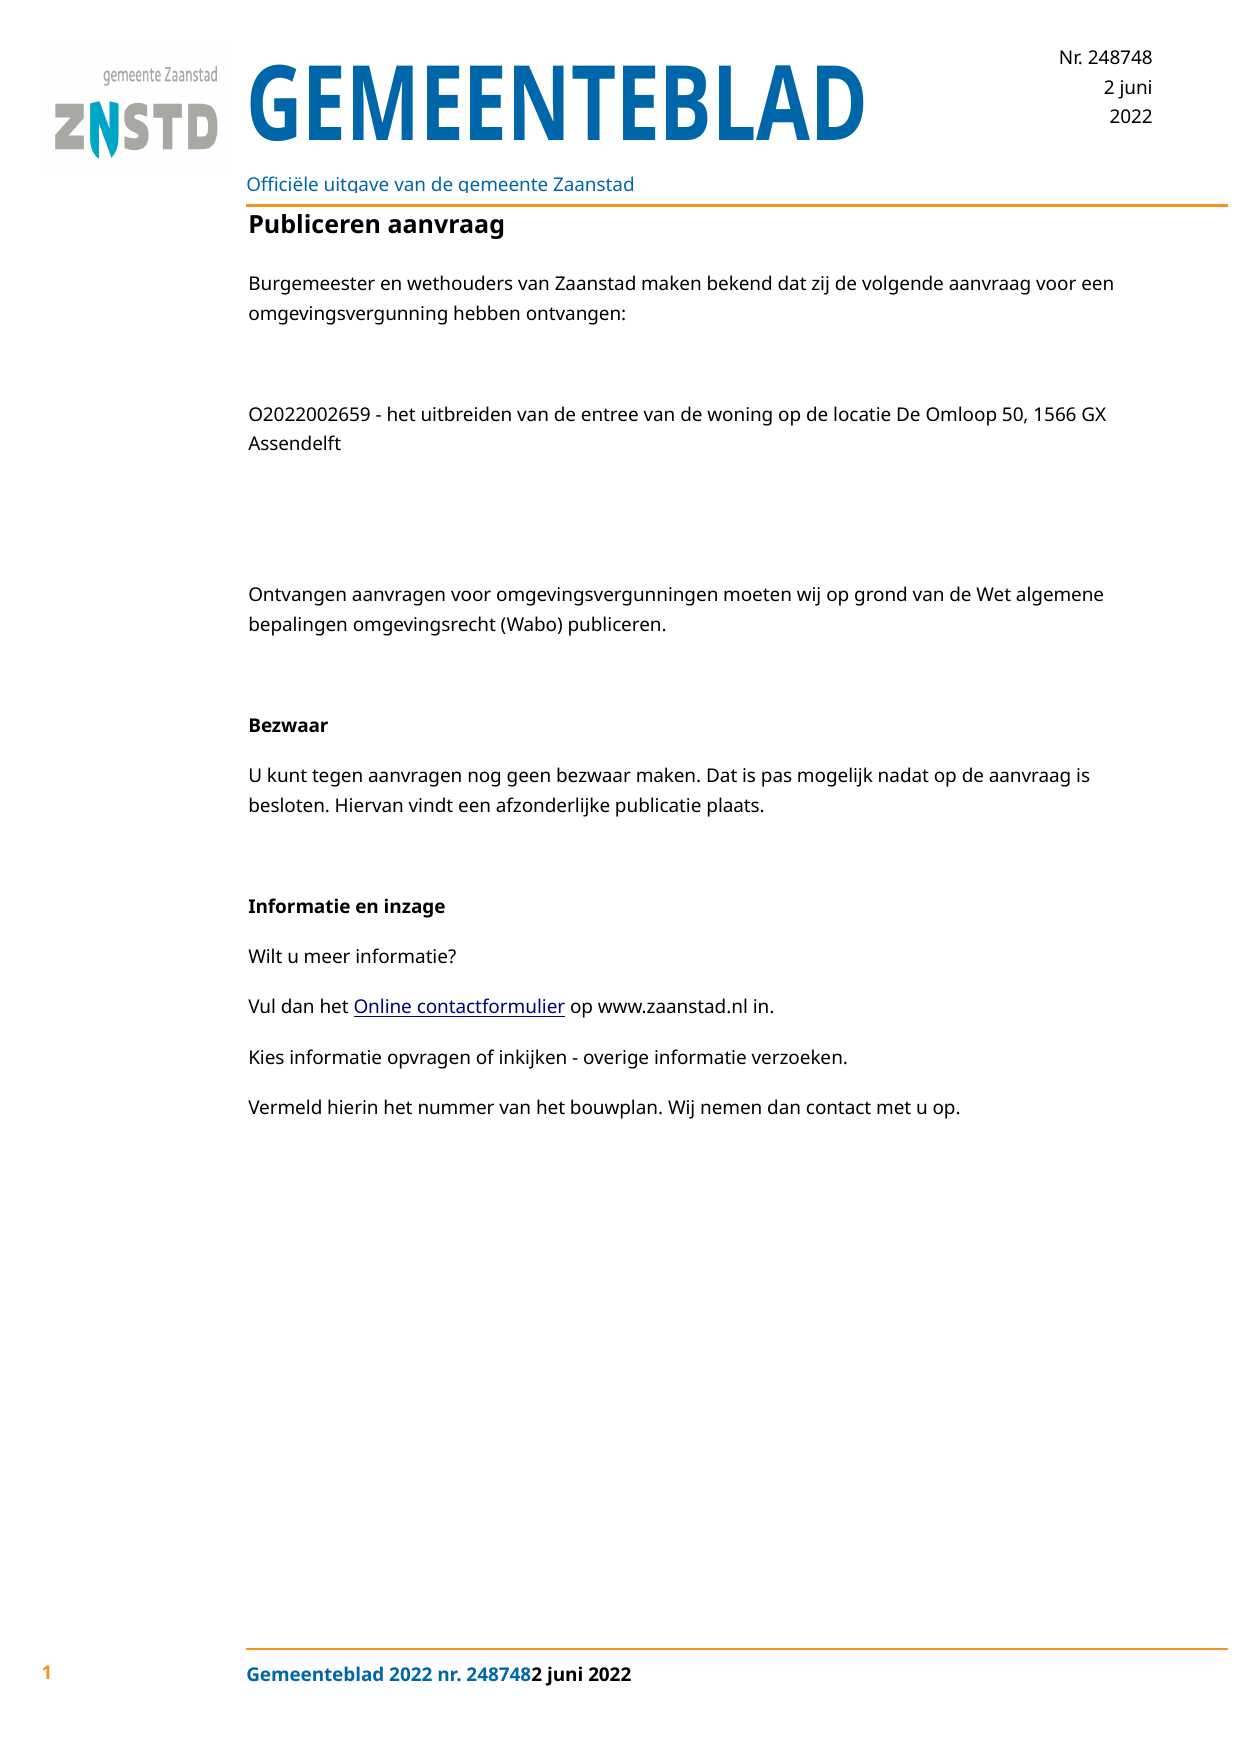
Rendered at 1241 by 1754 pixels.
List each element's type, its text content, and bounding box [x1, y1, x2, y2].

text Informatie en inzage [248, 893, 1152, 918]
text Ontvangen aanvragen voor omgevingsvergunningen moeten wij op grond van de Wet algemene bepalingen omgevingsrecht (Wabo) publiceren. [248, 582, 1152, 637]
text Publiceren aanvraag [248, 207, 1152, 241]
text U kunt tegen aanvragen nog geen bezwaar maken. Dat is pas mogelijk nadat op de aanvraag is besloten. Hiervan vindt een afzonderlijke publicatie plaats. [248, 762, 1152, 818]
text Bezwaar [248, 712, 1152, 738]
text Burgemeester en wethouders van Zaanstad maken bekend dat zij de volgende aanvraag voor een omgevingsvergunning hebben ontvangen: [248, 270, 1152, 326]
text O2022002659 - het uitbreiden van de entree van de woning op de locatie De Omloop 50, 1566 GX Assendelft [248, 401, 1152, 456]
text Vermeld hierin het nummer van het bouwplan. Wij nemen dan contact met u op. [248, 1094, 1152, 1120]
text Wilt u meer informatie? [248, 943, 1152, 969]
text Vul dan het Online contactformulier op www.zaanstad.nl in. [248, 994, 1152, 1019]
picture [41, 47, 231, 172]
text Kies informatie opvragen of inkijken - overige informatie verzoeken. [248, 1044, 1152, 1070]
